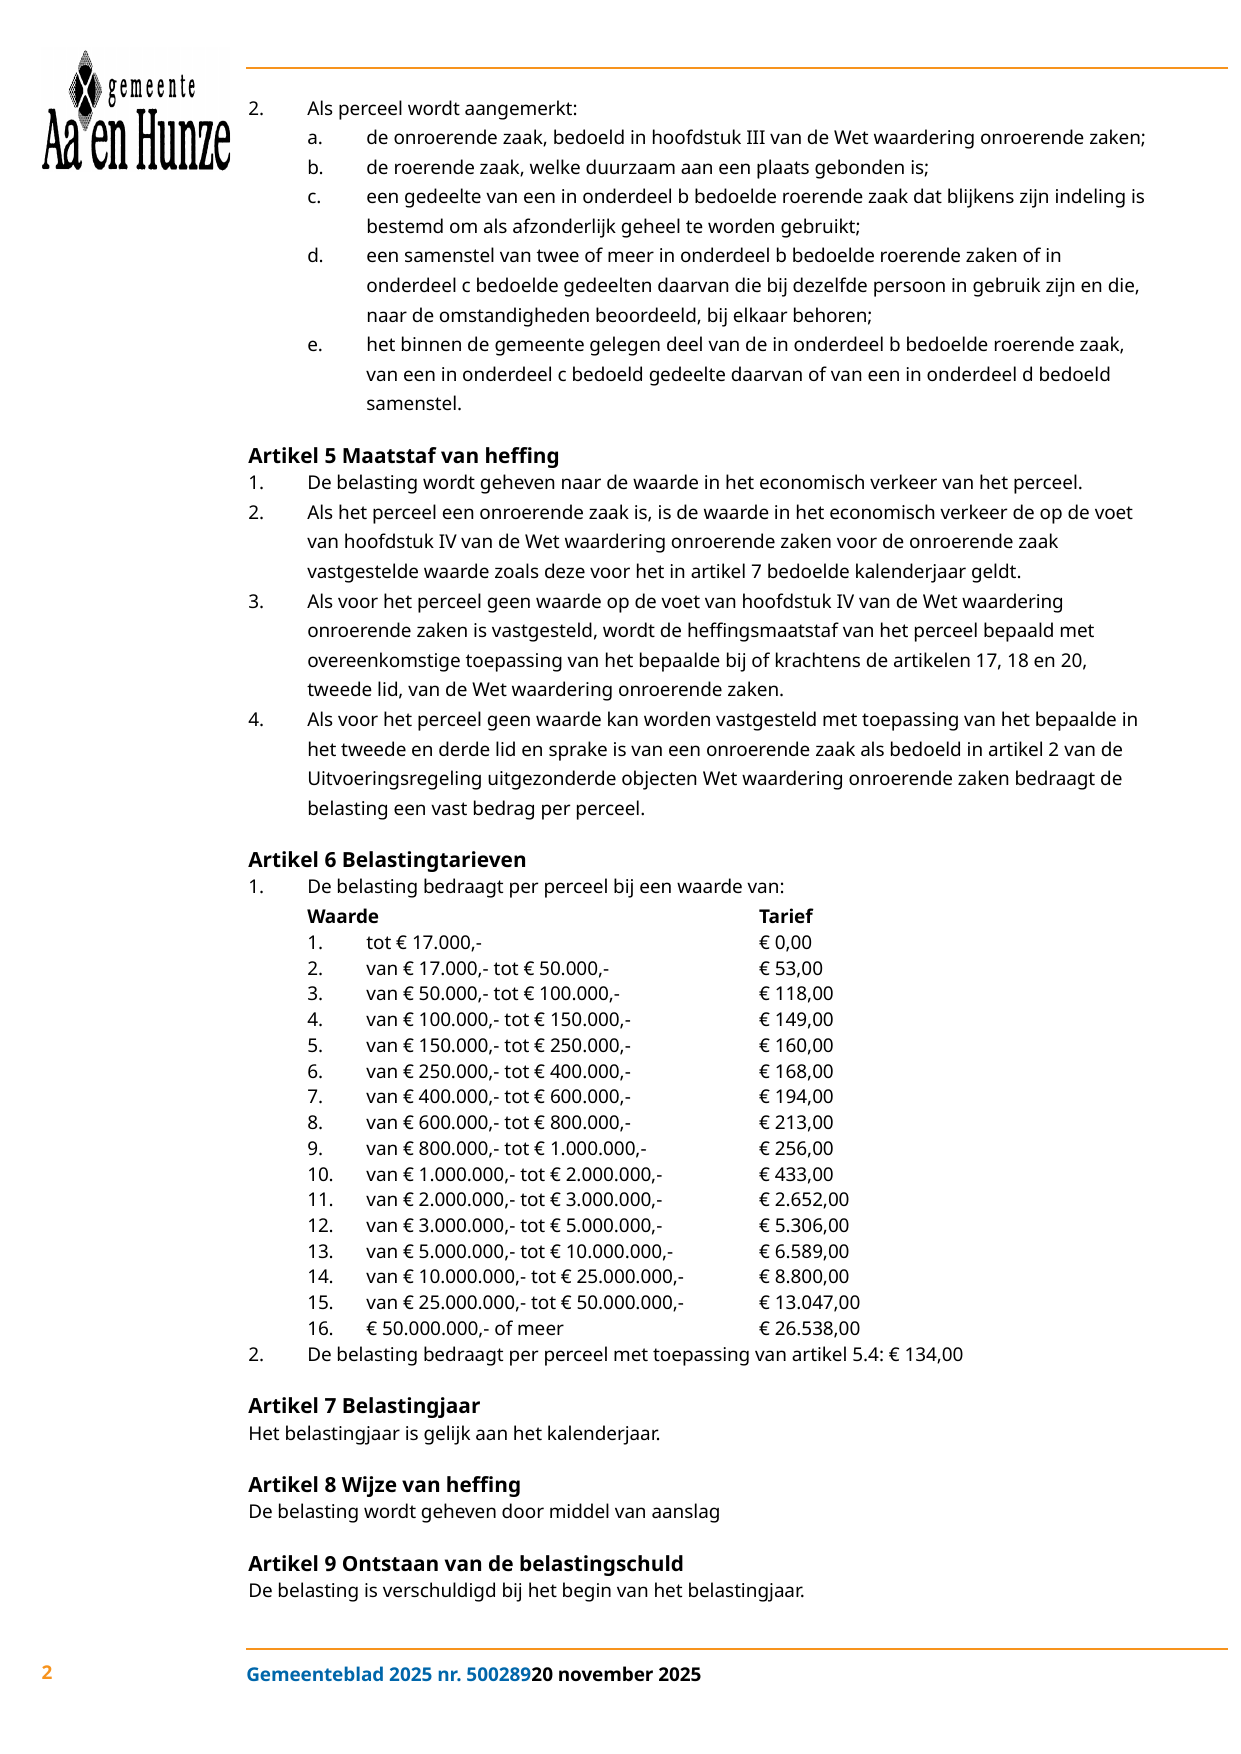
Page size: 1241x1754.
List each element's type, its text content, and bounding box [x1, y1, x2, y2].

table_cell van € 150.000,- tot € 250.000,- [307, 1032, 759, 1058]
text De belasting wordt geheven door middel van aanslag [248, 1499, 1152, 1524]
table_cell van € 250.000,- tot € 400.000,- [307, 1058, 759, 1083]
table_cell van € 25.000.000,- tot € 50.000.000,- [307, 1289, 759, 1315]
text Het belastingjaar is gelijk aan het kalenderjaar. [248, 1420, 1152, 1446]
table_header Tarief [759, 904, 1211, 929]
table_cell € 53,00 [759, 955, 1211, 981]
list De belasting bedraagt per perceel met toepassing van artikel 5.4: € 134,00 [248, 1341, 1152, 1367]
text Artikel 7 Belastingjaar [248, 1391, 1152, 1420]
table_cell van € 17.000,- tot € 50.000,- [307, 955, 759, 981]
table_cell van € 5.000.000,- tot € 10.000.000,- [307, 1238, 759, 1264]
list het binnen de gemeente gelegen deel van de in onderdeel b bedoelde roerende zaak, van een in onderdeel c bedoeld gedeelte daarvan of van een in onderdeel d bedoeld samenstel. [307, 331, 1152, 416]
list Als voor het perceel geen waarde kan worden vastgesteld met toepassing van het bepaalde in het tweede en derde lid en sprake is van een onroerende zaak als bedoeld in artikel 2 van de Uitvoeringsregeling uitgezonderde objecten Wet waardering onroerende zaken bedraagt de belasting een vast bedrag per perceel. [248, 706, 1152, 821]
table_cell van € 10.000.000,- tot € 25.000.000,- [307, 1264, 759, 1289]
table_cell € 13.047,00 [759, 1289, 1211, 1315]
text Artikel 5 Maatstaf van heffing [248, 441, 1152, 469]
table_cell € 8.800,00 [759, 1264, 1211, 1289]
table_cell € 26.538,00 [759, 1315, 1211, 1341]
table_cell van € 600.000,- tot € 800.000,- [307, 1109, 759, 1135]
text Artikel 8 Wijze van heffing [248, 1470, 1152, 1499]
table_cell tot € 17.000,- [307, 929, 759, 955]
table_cell van € 100.000,- tot € 150.000,- [307, 1006, 759, 1032]
table_cell € 5.306,00 [759, 1212, 1211, 1238]
text Artikel 6 Belastingtarieven [248, 845, 1152, 874]
table_cell van € 1.000.000,- tot € 2.000.000,- [307, 1161, 759, 1186]
list de onroerende zaak, bedoeld in hoofdstuk III van de Wet waardering onroerende zaken; [307, 124, 1152, 150]
table_cell van € 3.000.000,- tot € 5.000.000,- [307, 1212, 759, 1238]
table_cell € 50.000.000,- of meer [307, 1315, 759, 1341]
table_cell € 149,00 [759, 1006, 1211, 1032]
table_cell € 118,00 [759, 981, 1211, 1006]
list De belasting wordt geheven naar de waarde in het economisch verkeer van het perceel. [248, 469, 1152, 495]
table_cell € 0,00 [759, 929, 1211, 955]
table_cell € 194,00 [759, 1084, 1211, 1109]
table_cell € 2.652,00 [759, 1186, 1211, 1212]
table_cell € 6.589,00 [759, 1238, 1211, 1264]
table_cell € 213,00 [759, 1109, 1211, 1135]
table_header Waarde [307, 904, 759, 929]
list Als het perceel een onroerende zaak is, is de waarde in het economisch verkeer de op de voet van hoofdstuk IV van de Wet waardering onroerende zaken voor de onroerende zaak vastgestelde waarde zoals deze voor het in artikel 7 bedoelde kalenderjaar geldt. [248, 499, 1152, 584]
table_cell van € 50.000,- tot € 100.000,- [307, 981, 759, 1006]
list een samenstel van twee of meer in onderdeel b bedoelde roerende zaken of in onderdeel c bedoelde gedeelten daarvan die bij dezelfde persoon in gebruik zijn en die, naar de omstandigheden beoordeeld, bij elkaar behoren; [307, 243, 1152, 328]
table_cell € 433,00 [759, 1161, 1211, 1186]
text Artikel 9 Ontstaan van de belastingschuld [248, 1549, 1152, 1577]
text De belasting is verschuldigd bij het begin van het belastingjaar. [248, 1577, 1152, 1603]
table_cell € 160,00 [759, 1032, 1211, 1058]
list Als voor het perceel geen waarde op de voet van hoofdstuk IV van de Wet waardering onroerende zaken is vastgesteld, wordt de heffingsmaatstaf van het perceel bepaald met overeenkomstige toepassing van het bepaalde bij of krachtens de artikelen 17, 18 en 20, tweede lid, van de Wet waardering onroerende zaken. [248, 588, 1152, 702]
table_cell van € 400.000,- tot € 600.000,- [307, 1084, 759, 1109]
table_cell van € 2.000.000,- tot € 3.000.000,- [307, 1186, 759, 1212]
table_cell van € 800.000,- tot € 1.000.000,- [307, 1135, 759, 1161]
table_cell € 256,00 [759, 1135, 1211, 1161]
table_cell € 168,00 [759, 1058, 1211, 1083]
list een gedeelte van een in onderdeel b bedoelde roerende zaak dat blijkens zijn indeling is bestemd om als afzonderlijk geheel te worden gebruikt; [307, 183, 1152, 239]
picture [41, 47, 231, 172]
list de roerende zaak, welke duurzaam aan een plaats gebonden is; [307, 154, 1152, 180]
list Als perceel wordt aangemerkt: [248, 95, 1152, 121]
list De belasting bedraagt per perceel bij een waarde van: [248, 874, 1152, 899]
